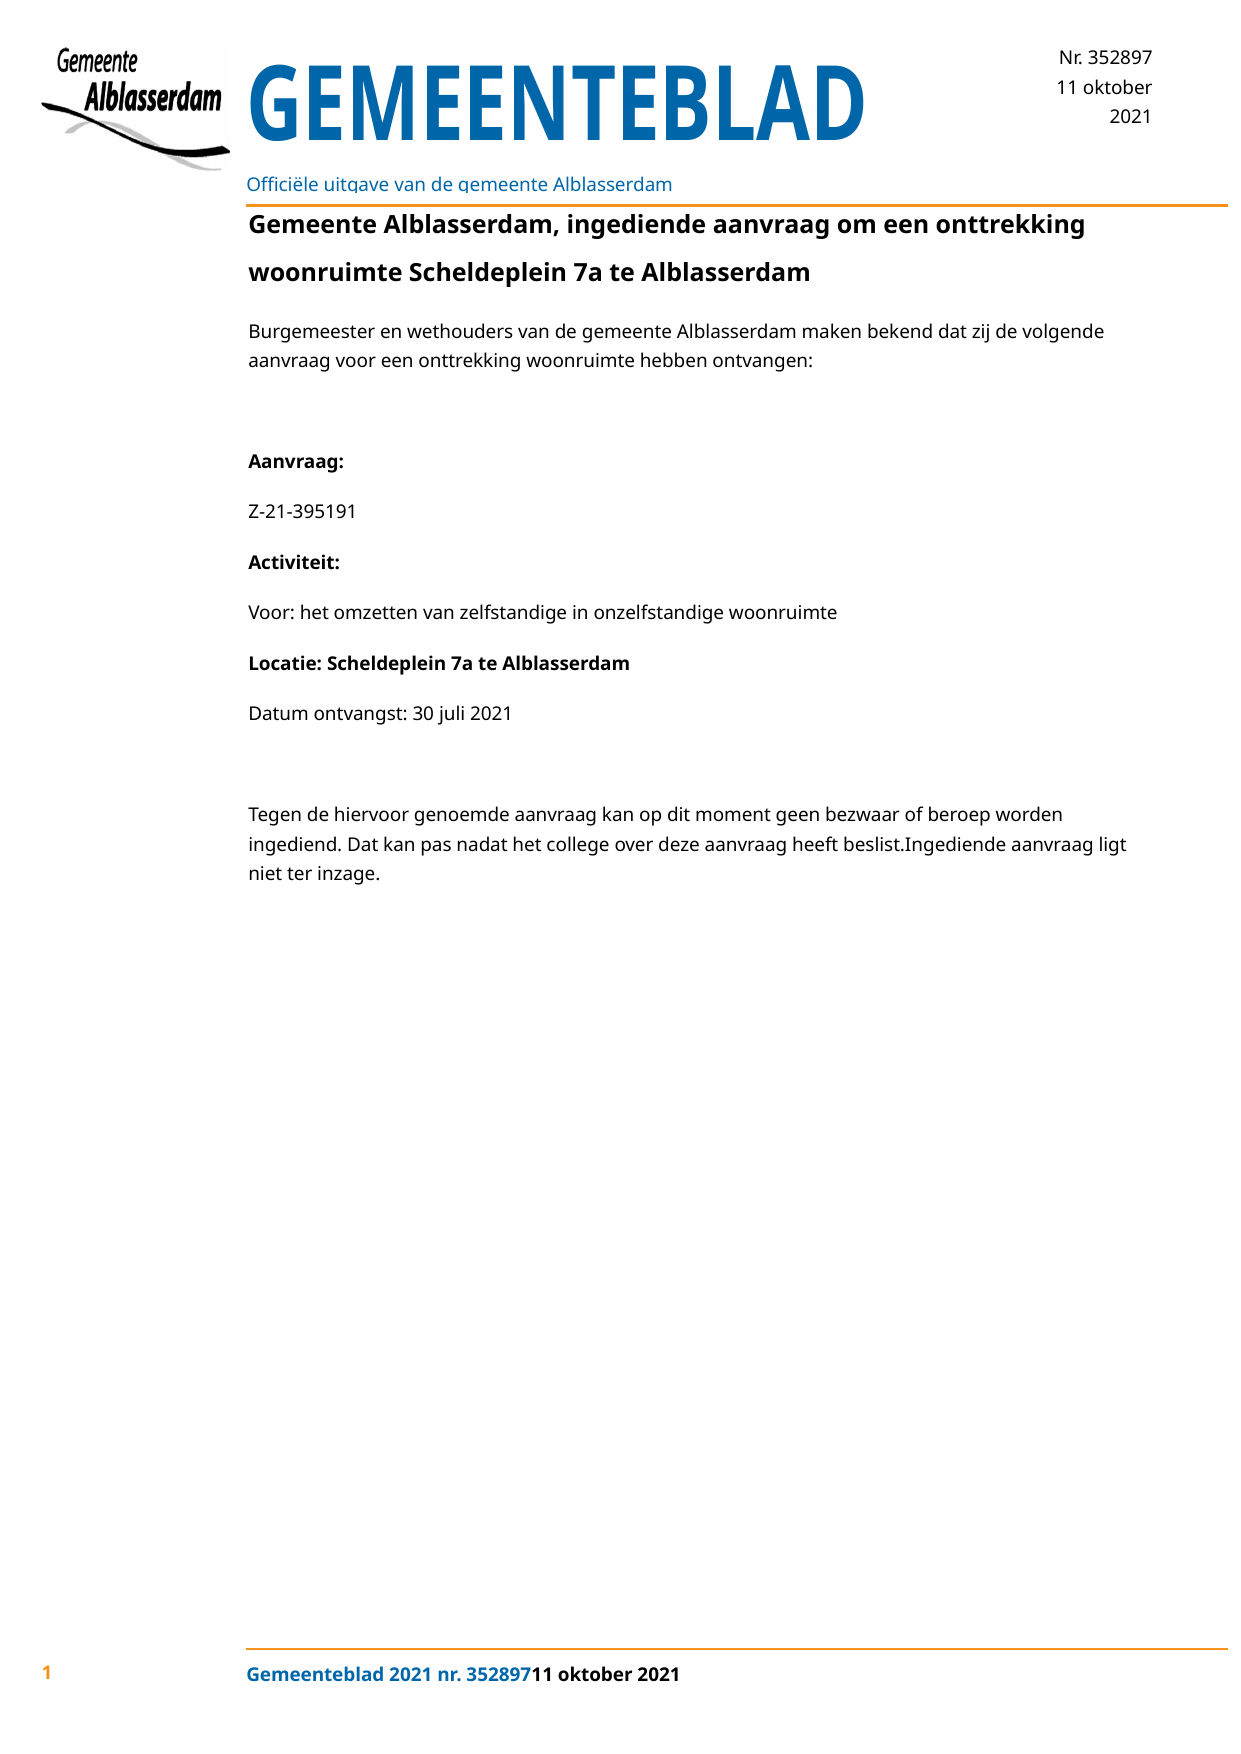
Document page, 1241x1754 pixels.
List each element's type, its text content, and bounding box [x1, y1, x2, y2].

text Z-21-395191 [248, 499, 1152, 524]
text Voor: het omzetten van zelfstandige in onzelfstandige woonruimte [248, 599, 1152, 625]
text Activiteit: [248, 549, 1152, 575]
text Gemeente Alblasserdam, ingediende aanvraag om een onttrekking woonruimte Scheldeplein 7a te Alblasserdam [248, 207, 1152, 288]
text Burgemeester en wethouders van de gemeente Alblasserdam maken bekend dat zij de volgende aanvraag voor een onttrekking woonruimte hebben ontvangen: [248, 318, 1152, 373]
text Tegen de hiervoor genoemde aanvraag kan op dit moment geen bezwaar of beroep worden ingediend. Dat kan pas nadat het college over deze aanvraag heeft beslist.Ingediende aanvraag ligt niet ter inzage. [248, 801, 1152, 886]
text Datum ontvangst: 30 juli 2021 [248, 700, 1152, 726]
picture [41, 47, 231, 172]
text Locatie: Scheldeplein 7a te Alblasserdam [248, 650, 1152, 676]
text Aanvraag: [248, 448, 1152, 474]
